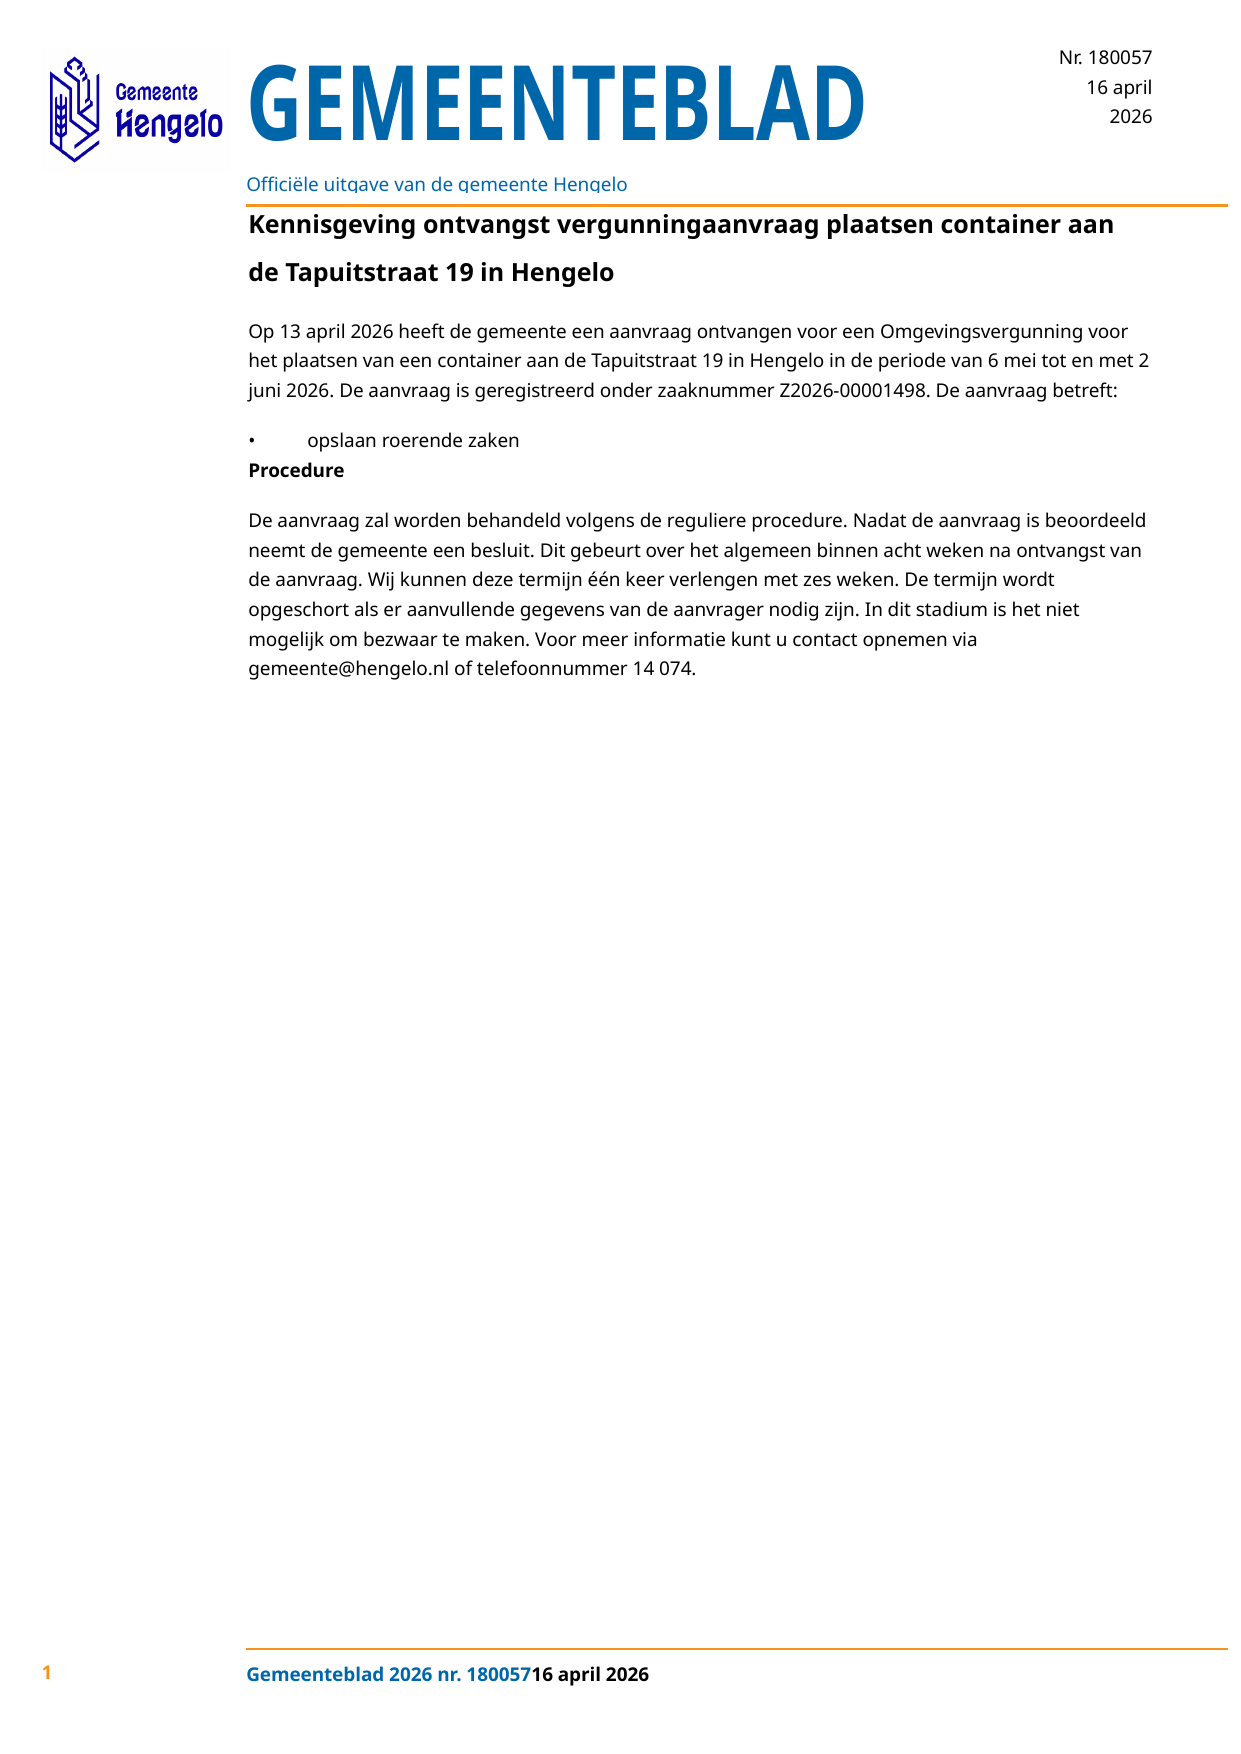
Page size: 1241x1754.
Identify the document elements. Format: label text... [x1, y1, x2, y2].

text Op 13 april 2026 heeft de gemeente een aanvraag ontvangen voor een Omgevingsvergunning voor het plaatsen van een container aan de Tapuitstraat 19 in Hengelo in de periode van 6 mei tot en met 2 juni 2026. De aanvraag is geregistreerd onder zaaknummer Z2026-00001498. De aanvraag betreft: [248, 318, 1152, 403]
text De aanvraag zal worden behandeld volgens de reguliere procedure. Nadat de aanvraag is beoordeeld neemt de gemeente een besluit. Dit gebeurt over het algemeen binnen acht weken na ontvangst van de aanvraag. Wij kunnen deze termijn één keer verlengen met zes weken. De termijn wordt opgeschort als er aanvullende gegevens van de aanvrager nodig zijn. In dit stadium is het niet mogelijk om bezwaar te maken. Voor meer informatie kunt u contact opnemen via gemeente@hengelo.nl of telefoonnummer 14 074. [248, 507, 1152, 681]
list opslaan roerende zaken [248, 427, 1152, 453]
text Procedure [248, 457, 1152, 483]
picture [41, 47, 231, 172]
text Kennisgeving ontvangst vergunningaanvraag plaatsen container aan de Tapuitstraat 19 in Hengelo [248, 207, 1152, 288]
